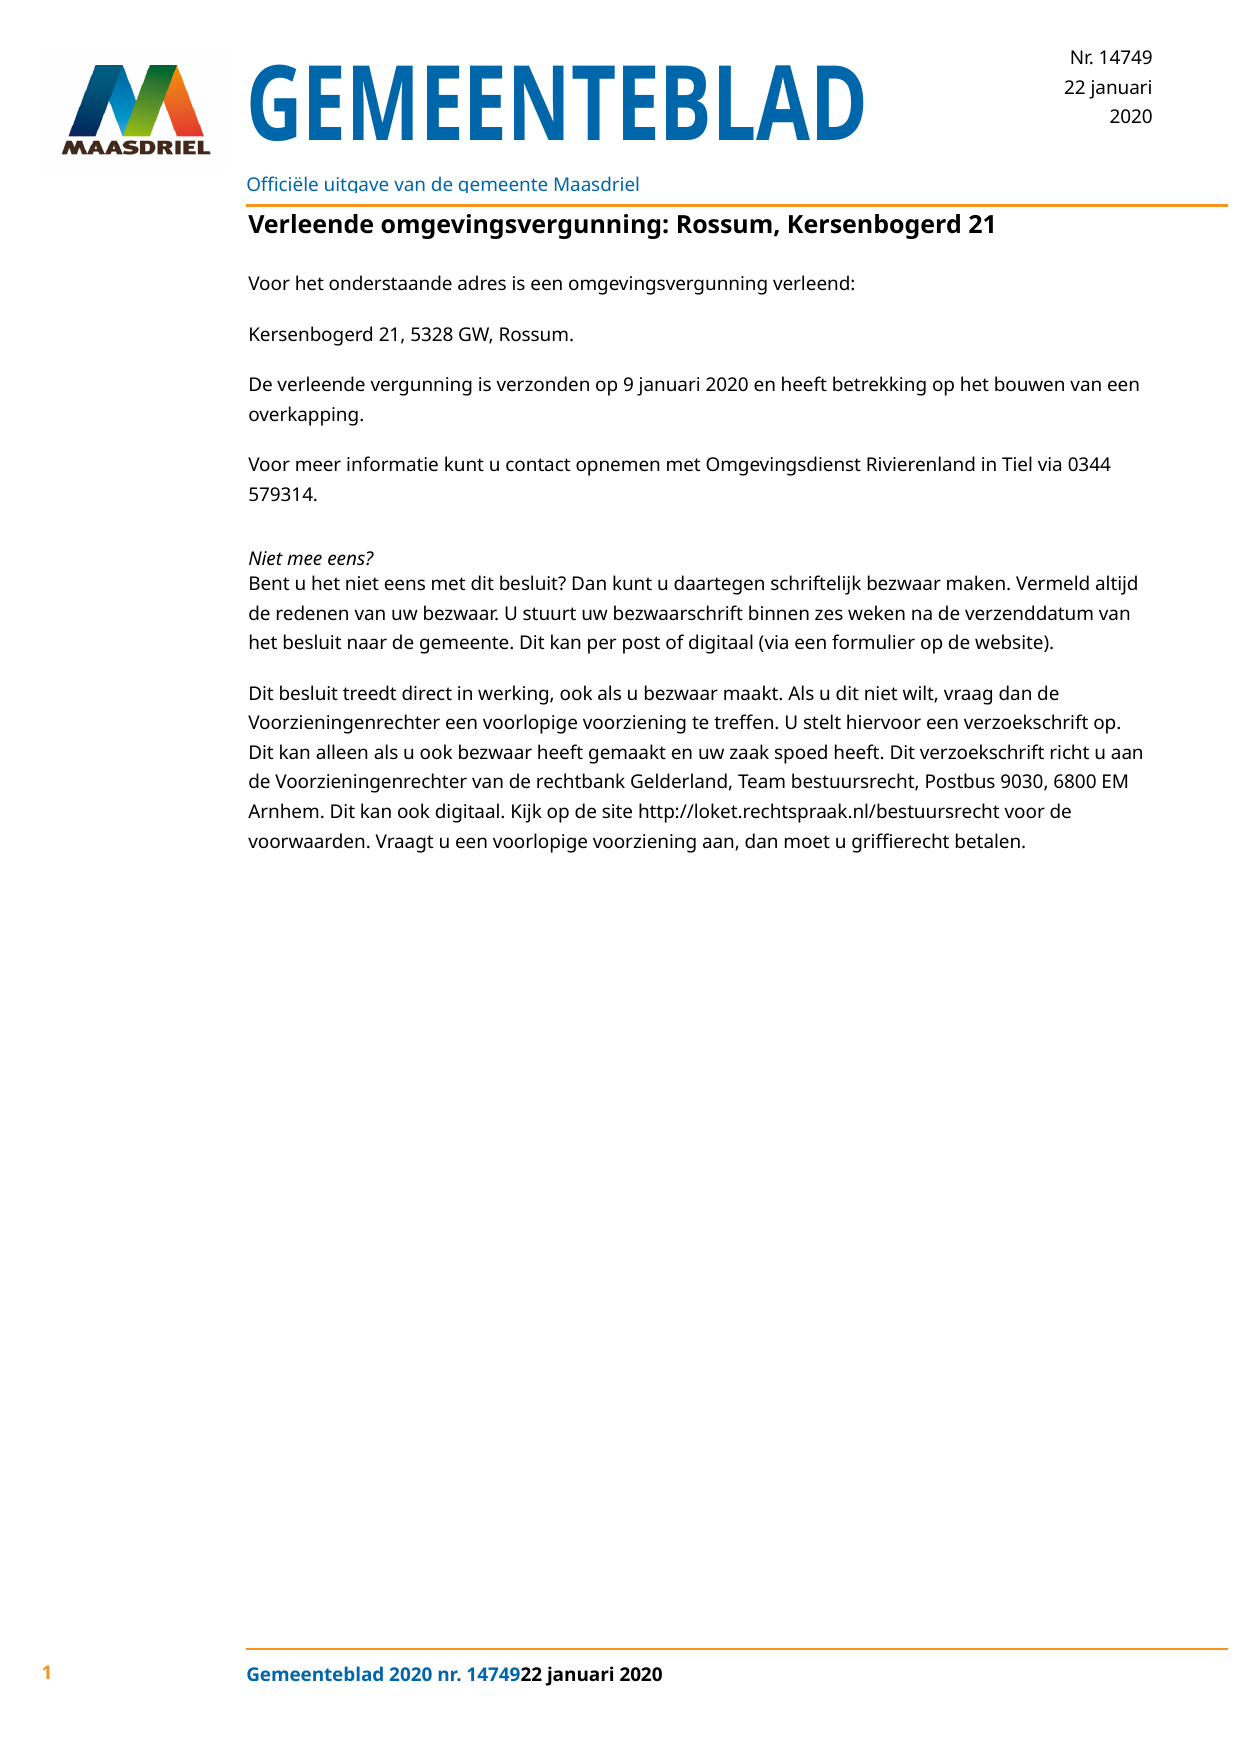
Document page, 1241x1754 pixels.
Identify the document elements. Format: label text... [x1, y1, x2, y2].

text Voor meer informatie kunt u contact opnemen met Omgevingsdienst Rivierenland in Tiel via 0344 579314. [248, 451, 1152, 506]
text Bent u het niet eens met dit besluit? Dan kunt u daartegen schriftelijk bezwaar maken. Vermeld altijd de redenen van uw bezwaar. U stuurt uw bezwaarschrift binnen zes weken na de verzenddatum van het besluit naar de gemeente. Dit kan per post of digitaal (via een formulier op de website). [248, 570, 1152, 655]
text Voor het onderstaande adres is een omgevingsvergunning verleend: [248, 270, 1152, 296]
picture [41, 47, 231, 172]
text De verleende vergunning is verzonden op 9 januari 2020 en heeft betrekking op het bouwen van een overkapping. [248, 371, 1152, 426]
text Niet mee eens? [248, 545, 1152, 570]
text Dit besluit treedt direct in werking, ook als u bezwaar maakt. Als u dit niet wilt, vraag dan de Voorzieningenrechter een voorlopige voorziening te treffen. U stelt hiervoor een verzoekschrift op. Dit kan alleen als u ook bezwaar heeft gemaakt en uw zaak spoed heeft. Dit verzoekschrift richt u aan de Voorzieningenrechter van de rechtbank Gelderland, Team bestuursrecht, Postbus 9030, 6800 EM Arnhem. Dit kan ook digitaal. Kijk op de site http://loket.rechtspraak.nl/bestuursrecht voor de voorwaarden. Vraagt u een voorlopige voorziening aan, dan moet u griffierecht betalen. [248, 680, 1152, 854]
text Verleende omgevingsvergunning: Rossum, Kersenbogerd 21 [248, 207, 1152, 241]
text Kersenbogerd 21, 5328 GW, Rossum. [248, 321, 1152, 346]
